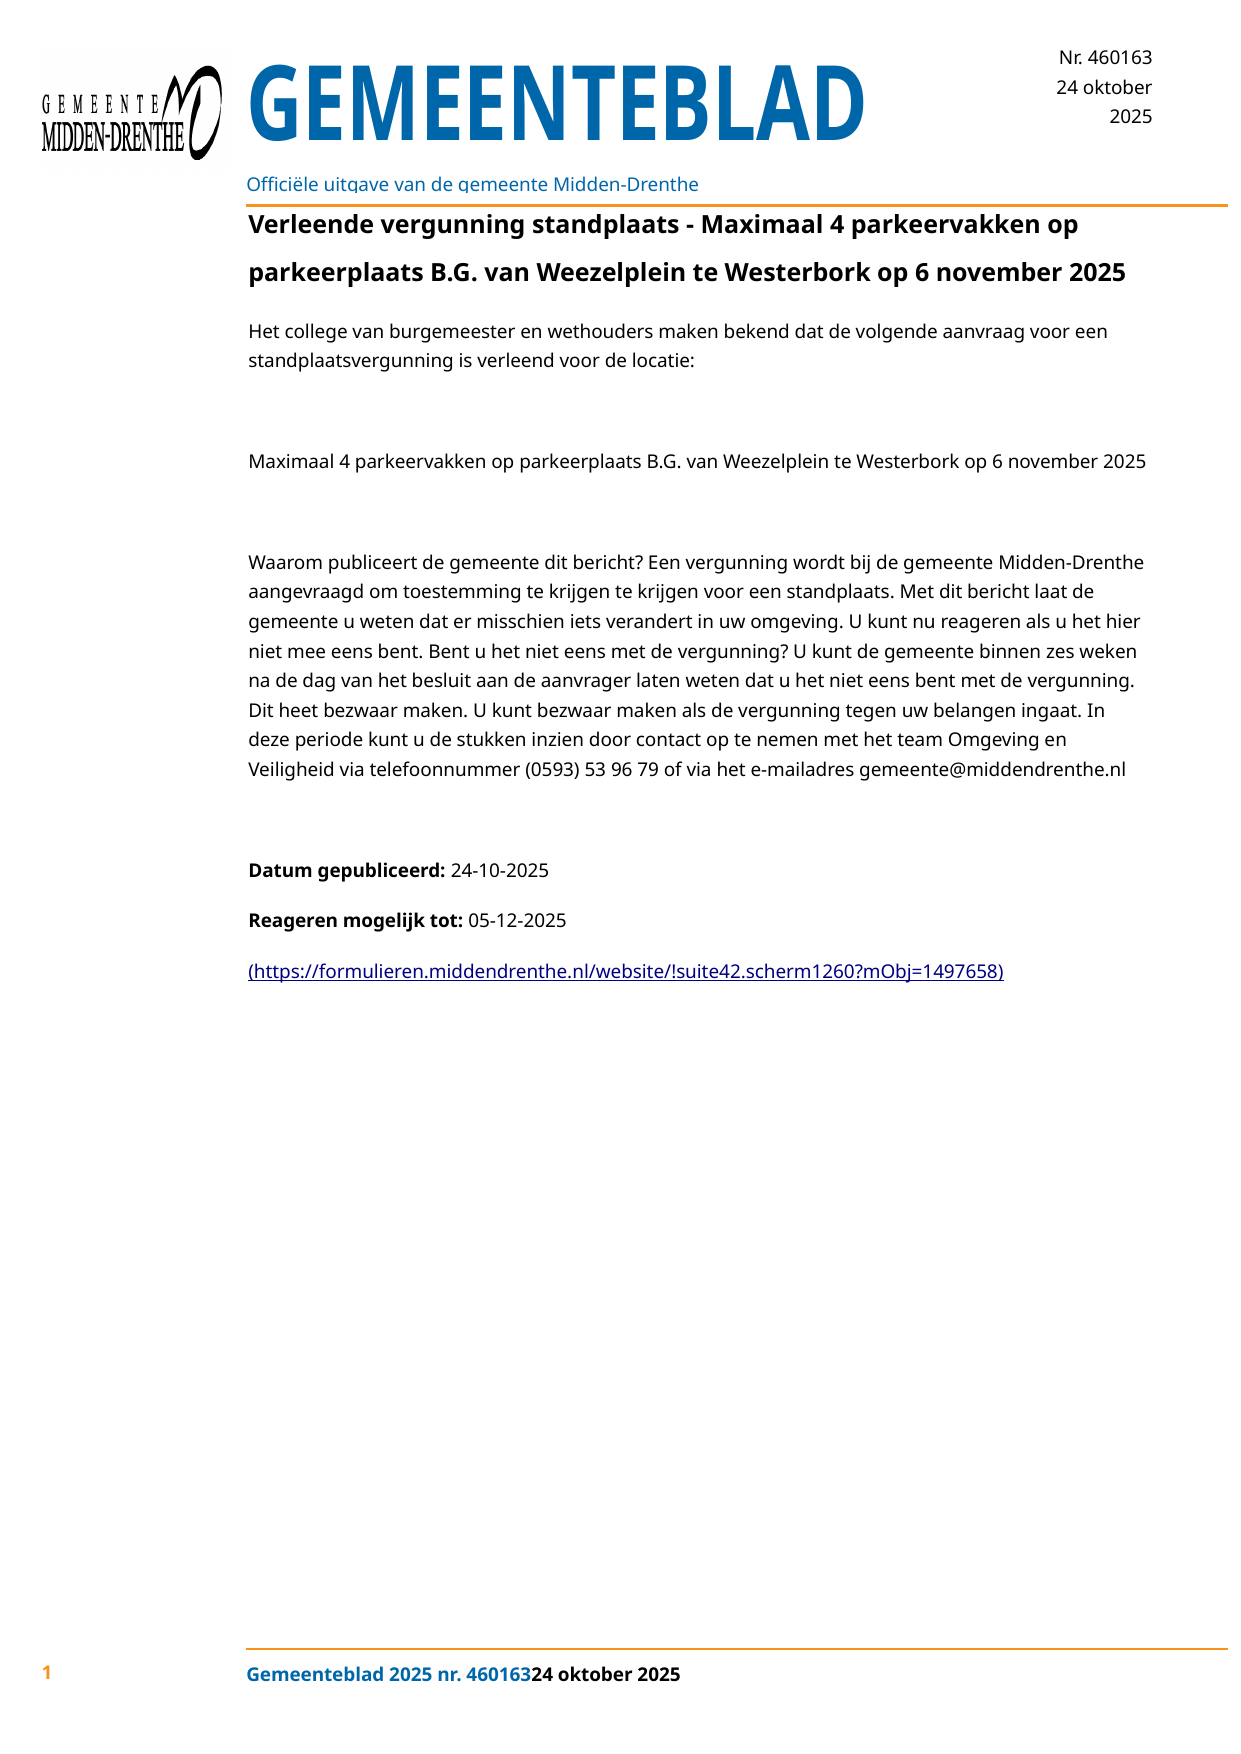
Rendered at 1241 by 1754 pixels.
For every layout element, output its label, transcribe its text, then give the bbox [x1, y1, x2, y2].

text Maximaal 4 parkeervakken op parkeerplaats B.G. van Weezelplein te Westerbork op 6 november 2025 [248, 448, 1152, 474]
text Datum gepubliceerd: 24-10-2025 [248, 857, 1152, 883]
picture [41, 47, 231, 172]
text (https://formulieren.middendrenthe.nl/website/!suite42.scherm1260?mObj=1497658) [248, 958, 1152, 984]
text Het college van burgemeester en wethouders maken bekend dat de volgende aanvraag voor een standplaatsvergunning is verleend voor de locatie: [248, 318, 1152, 373]
text Verleende vergunning standplaats - Maximaal 4 parkeervakken op parkeerplaats B.G. van Weezelplein te Westerbork op 6 november 2025 [248, 207, 1152, 288]
text Reageren mogelijk tot: 05-12-2025 [248, 907, 1152, 933]
text Waarom publiceert de gemeente dit bericht? Een vergunning wordt bij de gemeente Midden-Drenthe aangevraagd om toestemming te krijgen te krijgen voor een standplaats. Met dit bericht laat de gemeente u weten dat er misschien iets verandert in uw omgeving. U kunt nu reageren als u het hier niet mee eens bent. Bent u het niet eens met de vergunning? U kunt de gemeente binnen zes weken na de dag van het besluit aan de aanvrager laten weten dat u het niet eens bent met de vergunning. Dit heet bezwaar maken. U kunt bezwaar maken als de vergunning tegen uw belangen ingaat. In deze periode kunt u de stukken inzien door contact op te nemen met het team Omgeving en Veiligheid via telefoonnummer (0593) 53 96 79 of via het e-mailadres gemeente@middendrenthe.nl [248, 549, 1152, 782]
